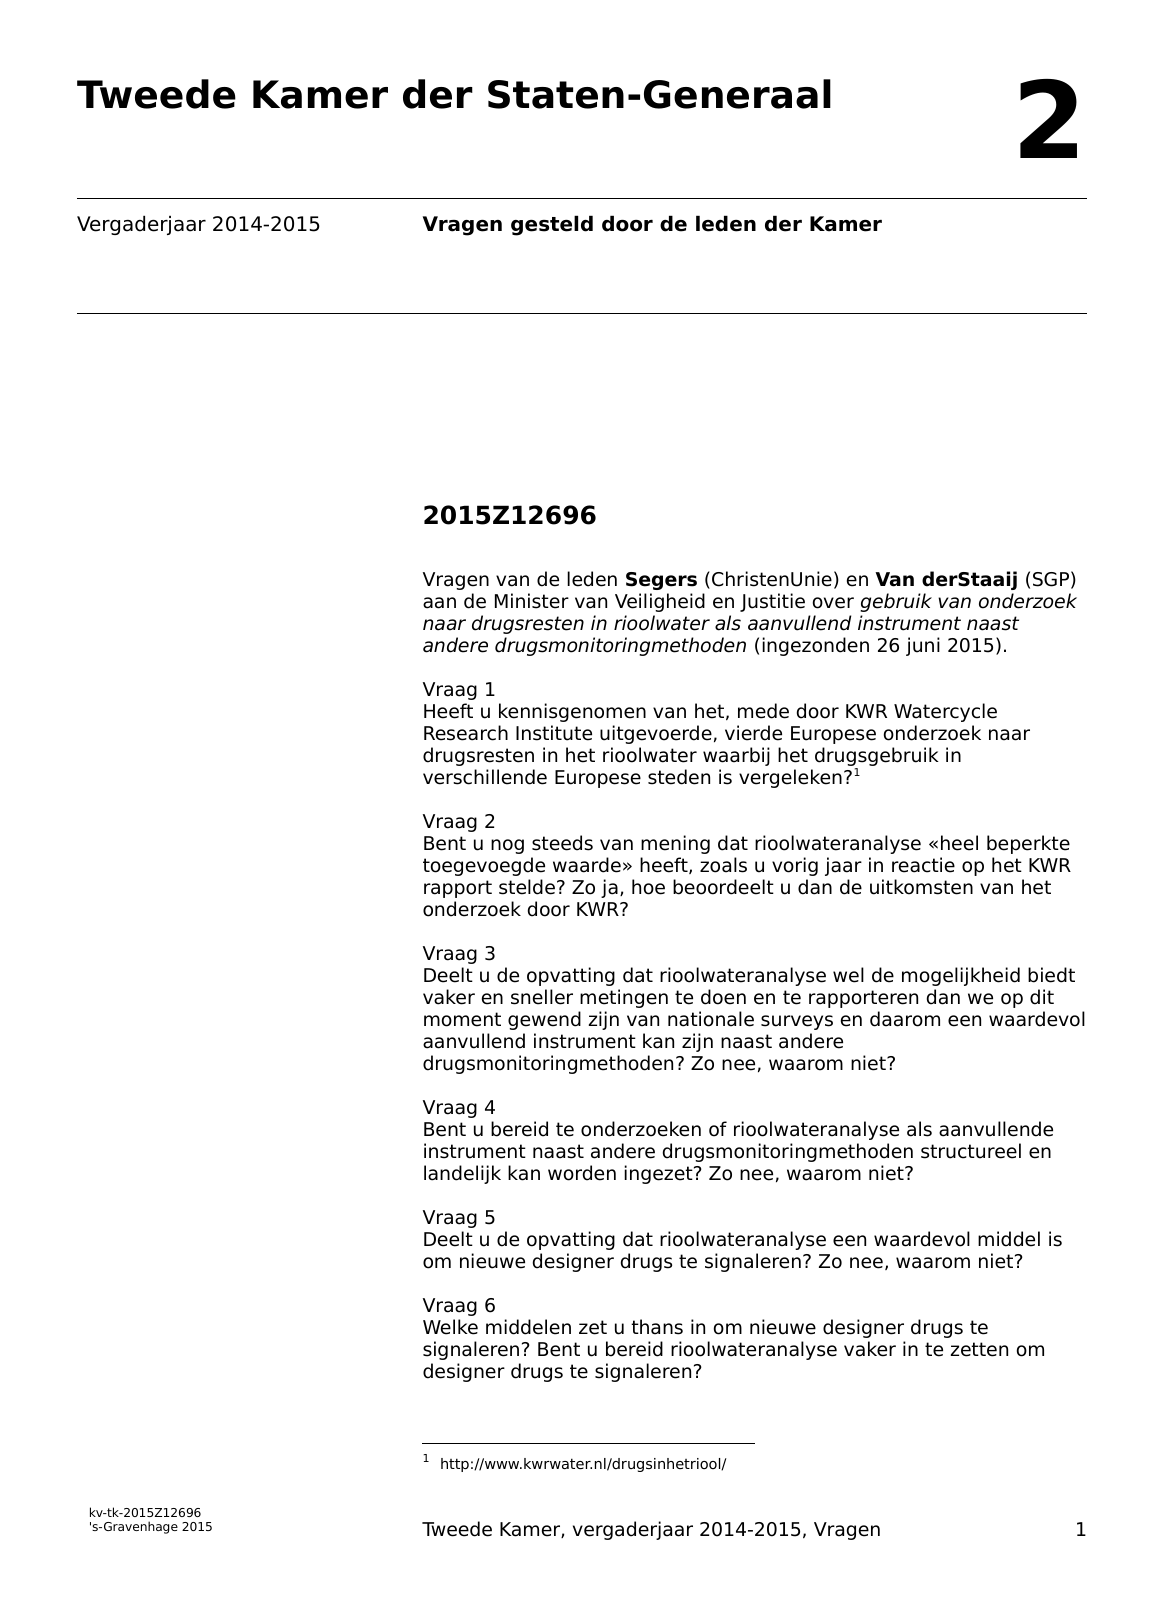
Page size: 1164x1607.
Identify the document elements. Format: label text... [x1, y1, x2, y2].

text Vraag 6 [422, 1295, 1087, 1317]
text Vraag 5 [422, 1207, 1087, 1229]
table_cell Vergaderjaar 2014-2015 [77, 199, 422, 313]
table_cell Vragen gesteld door de leden der Kamer [422, 199, 1087, 313]
text 2015Z12696 [422, 501, 1087, 531]
text Heeft u kennisgenomen van het, mede door KWR Watercycle Research Institute uitgevoerde, vierde Europese onderzoek naar drugsresten in het rioolwater waarbij het drugsgebruik in verschillende Europese steden is vergeleken? [422, 701, 1087, 789]
text Deelt u de opvatting dat rioolwateranalyse een waardevol middel is om nieuwe designer drugs te signaleren? Zo nee, waarom niet? [422, 1229, 1087, 1273]
text Vraag 4 [422, 1097, 1087, 1119]
text 's-Gravenhage 2015 [88, 1520, 323, 1534]
text Vraag 1 [422, 679, 1087, 701]
table_header 2 [886, 59, 1087, 198]
text Deelt u de opvatting dat rioolwateranalyse wel de mogelijkheid biedt vaker en sneller metingen te doen en te rapporteren dan we op dit moment gewend zijn van nationale surveys en daarom een waardevol aanvullend instrument kan zijn naast andere drugsmonitoringmethoden? Zo nee, waarom niet? [422, 965, 1087, 1075]
text kv-tk-2015Z12696 [88, 1506, 323, 1520]
text Vraag 2 [422, 811, 1087, 833]
text Bent u nog steeds van mening dat rioolwateranalyse «heel beperkte toegevoegde waarde» heeft, zoals u vorig jaar in reactie op het KWR rapport stelde? Zo ja, hoe beoordeelt u dan de uitkomsten van het onderzoek door KWR? [422, 833, 1087, 921]
text http://www.kwrwater.nl/drugsinhetriool/ [422, 1452, 1087, 1474]
text Bent u bereid te onderzoeken of rioolwateranalyse als aanvullende instrument naast andere drugsmonitoringmethoden structureel en landelijk kan worden ingezet? Zo nee, waarom niet? [422, 1119, 1087, 1185]
text Welke middelen zet u thans in om nieuwe designer drugs te signaleren? Bent u bereid rioolwateranalyse vaker in te zetten om designer drugs te signaleren? [422, 1317, 1087, 1383]
text Vragen van de leden Segers (ChristenUnie) en Van derStaaij (SGP) aan de Minister van Veiligheid en Justitie over gebruik van onderzoek naar drugsresten in rioolwater als aanvullend instrument naast andere drugsmonitoringmethoden (ingezonden 26 juni 2015). [422, 569, 1087, 657]
table_header Tweede Kamer der Staten-Generaal [77, 59, 886, 198]
text Vraag 3 [422, 943, 1087, 965]
